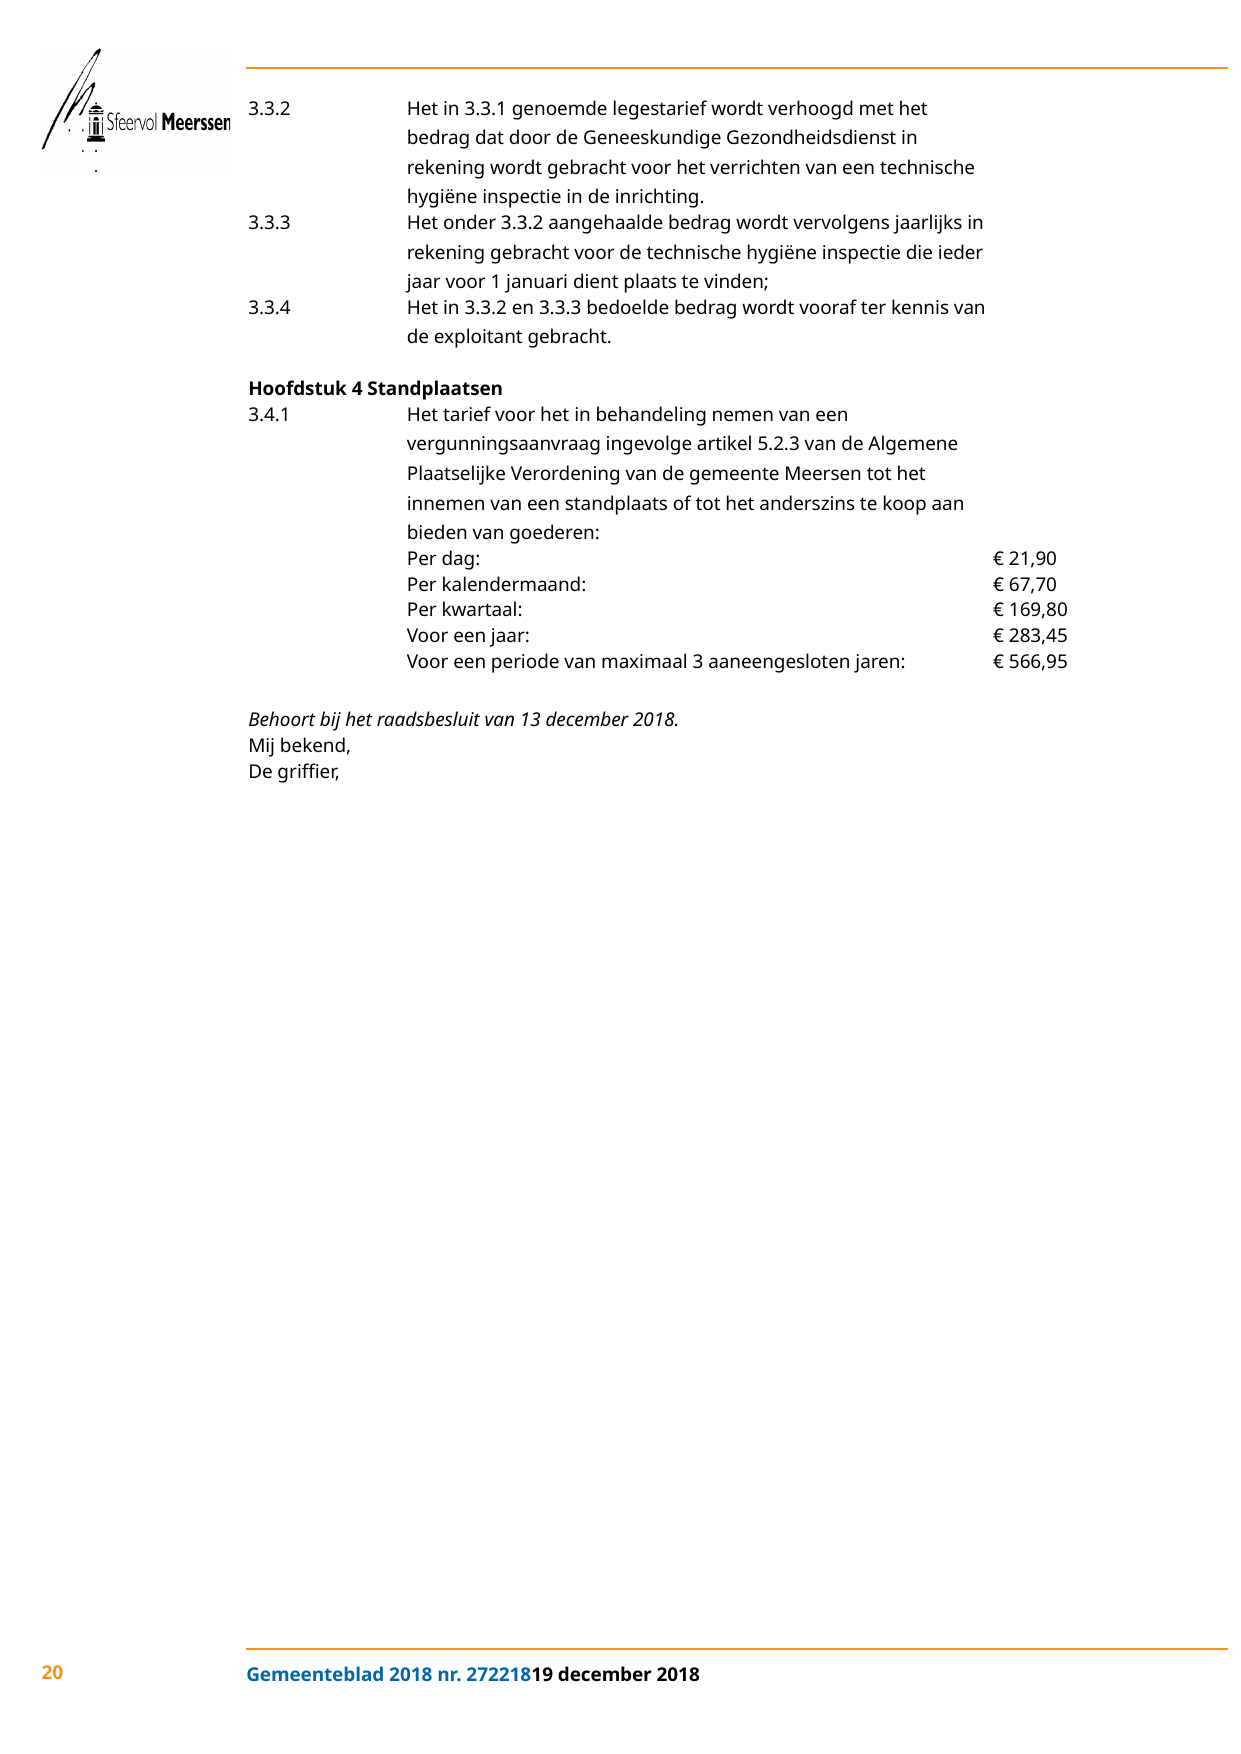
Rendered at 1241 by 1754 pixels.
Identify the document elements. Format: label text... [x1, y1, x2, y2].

text Behoort bij het raadsbesluit van 13 december 2018. [248, 706, 1152, 732]
text Mij bekend, [248, 732, 1152, 758]
table_cell [993, 401, 1152, 545]
table_cell Het tarief voor het in behandeling nemen van een vergunningsaanvraag ingevolge artikel 5.2.3 van de Algemene Plaatselijke Verordening van de gemeente Meersen tot het innemen van een standplaats of tot het anderszins te koop aan bieden van goederen: [407, 401, 993, 545]
table_cell [993, 294, 1152, 349]
table_cell Hoofdstuk 4 Standplaatsen [248, 375, 1152, 401]
table_cell € 566,95 [993, 648, 1152, 674]
table_cell 3.4.1 [248, 401, 407, 545]
table_cell Voor een jaar: [407, 622, 993, 648]
table_cell Per dag: [407, 545, 993, 571]
table_cell [993, 209, 1152, 294]
text De griffier, [248, 758, 1152, 784]
table_cell € 283,45 [993, 622, 1152, 648]
table_cell [248, 622, 407, 648]
table_cell Het in 3.3.1 genoemde legestarief wordt verhoogd met het bedrag dat door de Geneeskundige Gezondheidsdienst in rekening wordt gebracht voor het verrichten van een technische hygiëne inspectie in de inrichting. [407, 95, 993, 209]
table_cell [248, 571, 407, 596]
table_cell Voor een periode van maximaal 3 aaneengesloten jaren: [407, 648, 993, 674]
table_cell [993, 95, 1152, 209]
table_cell 3.3.3 [248, 209, 407, 294]
table_cell [248, 545, 407, 571]
table_cell Het onder 3.3.2 aangehaalde bedrag wordt vervolgens jaarlijks in rekening gebracht voor de technische hygiëne inspectie die ieder jaar voor 1 januari dient plaats te vinden; [407, 209, 993, 294]
table_cell 3.3.4 [248, 294, 407, 349]
table_cell € 169,80 [993, 596, 1152, 622]
table_cell Per kwartaal: [407, 596, 993, 622]
table_cell [248, 350, 1152, 375]
table_cell € 67,70 [993, 571, 1152, 596]
table_cell Het in 3.3.2 en 3.3.3 bedoelde bedrag wordt vooraf ter kennis van de exploitant gebracht. [407, 294, 993, 349]
table_cell € 21,90 [993, 545, 1152, 571]
table_cell 3.3.2 [248, 95, 407, 209]
picture [41, 47, 231, 172]
table_cell Per kalendermaand: [407, 571, 993, 596]
table_cell [248, 596, 407, 622]
table_cell [248, 648, 407, 674]
